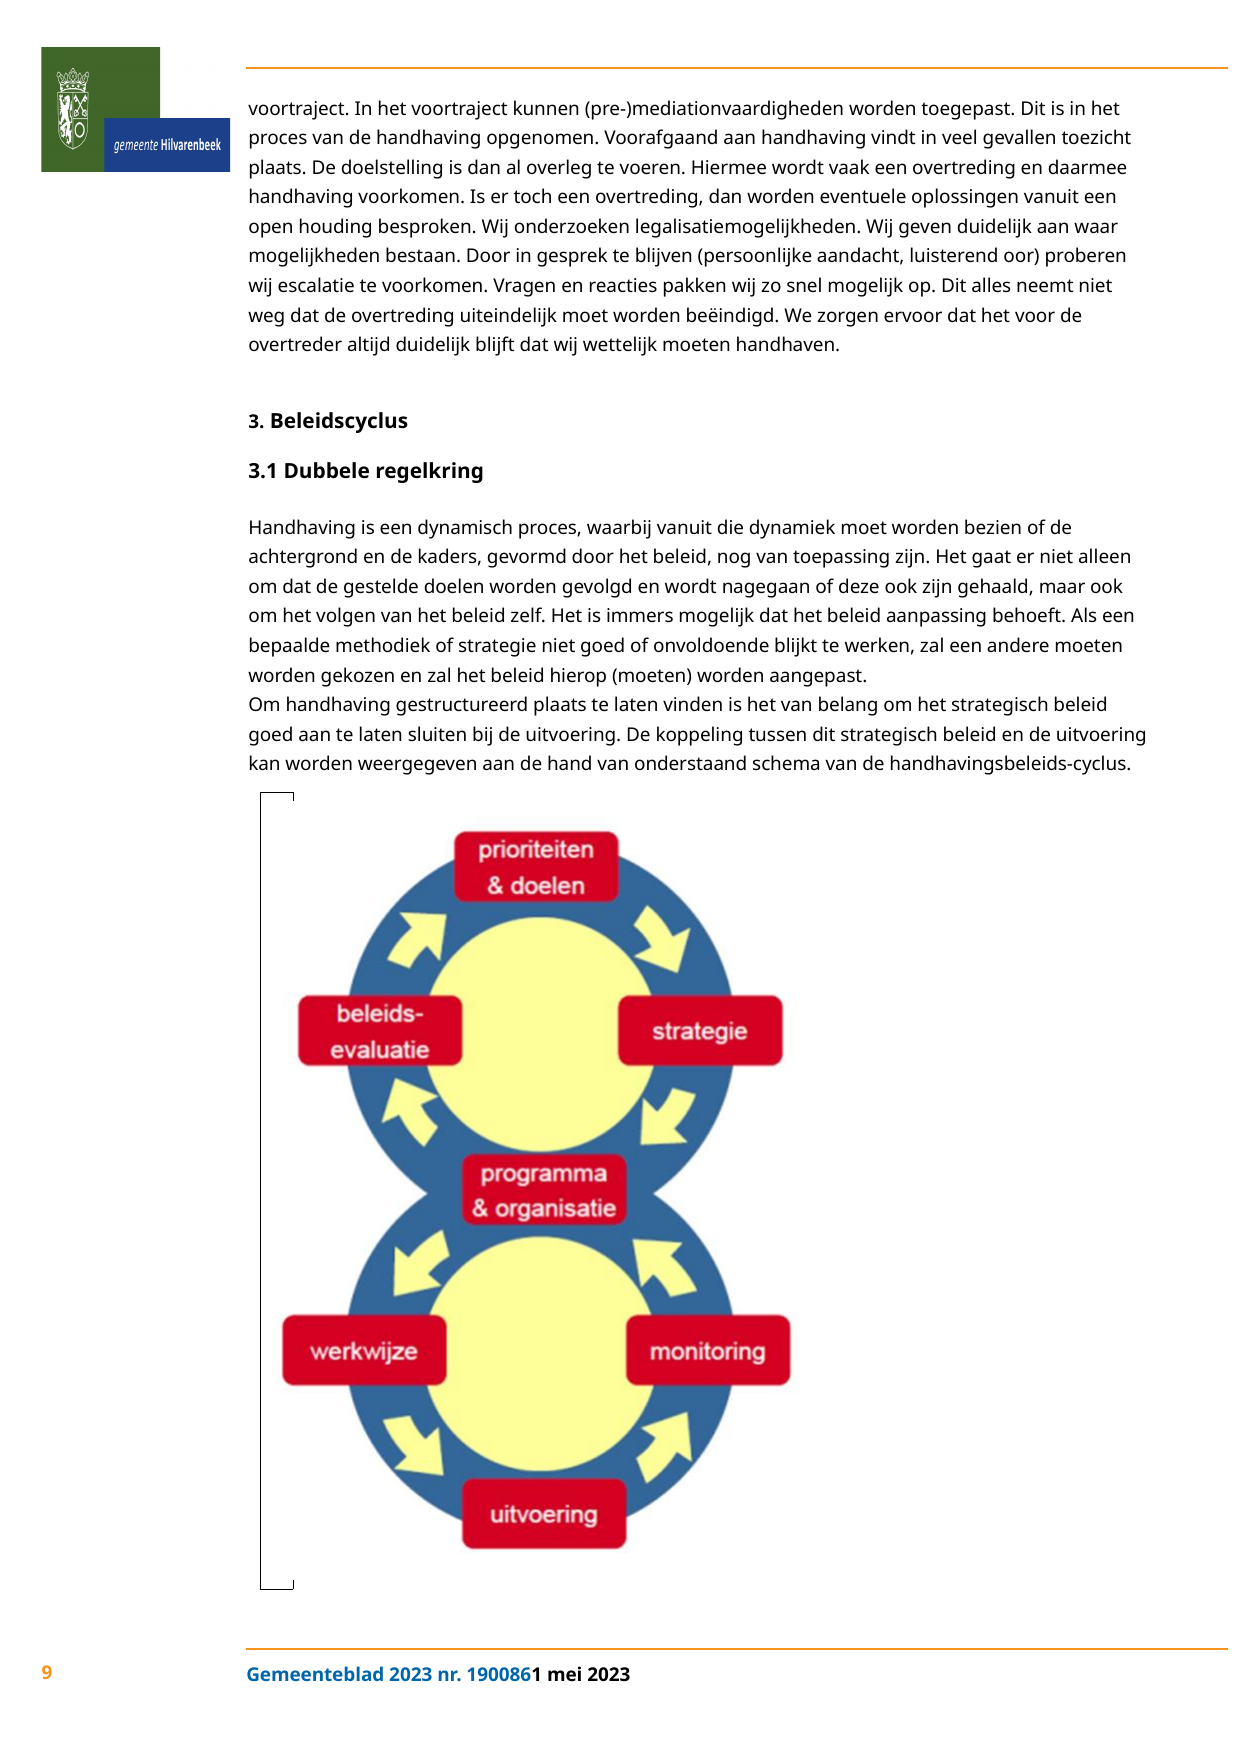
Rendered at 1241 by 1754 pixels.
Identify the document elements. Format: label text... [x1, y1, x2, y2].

text Om handhaving gestructureerd plaats te laten vinden is het van belang om het strategisch beleid goed aan te laten sluiten bij de uitvoering. De koppeling tussen dit strategisch beleid en de uitvoering kan worden weergegeven aan de hand van onderstaand schema van de handhavingsbeleids-cyclus. [248, 691, 1152, 776]
text Handhaving is een dynamisch proces, waarbij vanuit die dynamiek moet worden bezien of de achtergrond en de kaders, gevormd door het beleid, nog van toepassing zijn. Het gaat er niet alleen om dat de gestelde doelen worden gevolgd en wordt nagegaan of deze ook zijn gehaald, maar ook om het volgen van het beleid zelf. Het is immers mogelijk dat het beleid aanpassing behoeft. Als een bepaalde methodiek of strategie niet goed of onvoldoende blijkt te werken, zal een andere moeten worden gekozen en zal het beleid hierop (moeten) worden aangepast. [248, 514, 1152, 688]
picture [41, 47, 231, 172]
text 3.1 Dubbele regelkring [248, 456, 1152, 484]
text 3. Beleidscyclus [248, 407, 1152, 435]
picture [268, 801, 832, 1580]
text voortraject. In het voortraject kunnen (pre-)mediationvaardigheden worden toegepast. Dit is in het proces van de handhaving opgenomen. Voorafgaand aan handhaving vindt in veel gevallen toezicht plaats. De doelstelling is dan al overleg te voeren. Hiermee wordt vaak een overtreding en daarmee handhaving voorkomen. Is er toch een overtreding, dan worden eventuele oplossingen vanuit een open houding besproken. Wij onderzoeken legalisatiemogelijkheden. Wij geven duidelijk aan waar mogelijkheden bestaan. Door in gesprek te blijven (persoonlijke aandacht, luisterend oor) proberen wij escalatie te voorkomen. Vragen en reacties pakken wij zo snel mogelijk op. Dit alles neemt niet weg dat de overtreding uiteindelijk moet worden beëindigd. We zorgen ervoor dat het voor de overtreder altijd duidelijk blijft dat wij wettelijk moeten handhaven. [248, 95, 1152, 357]
